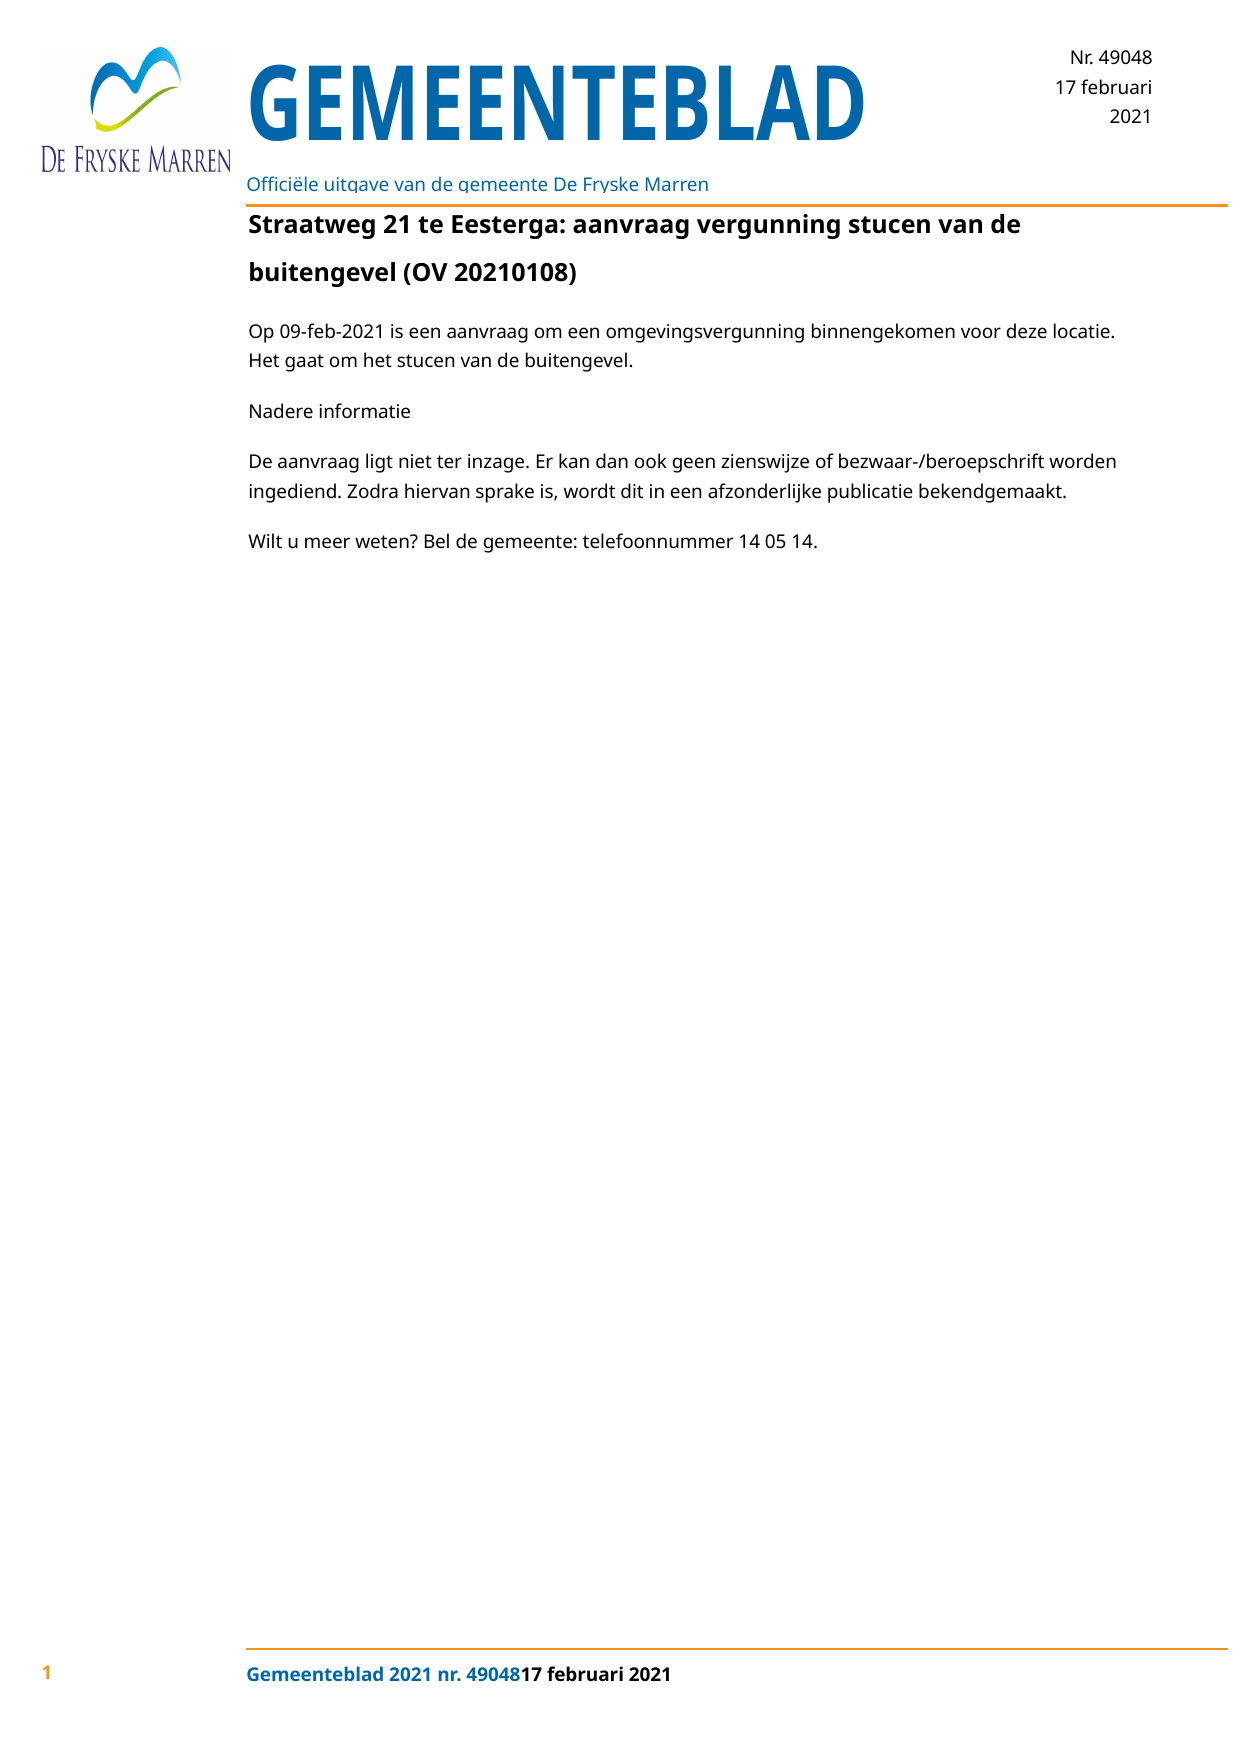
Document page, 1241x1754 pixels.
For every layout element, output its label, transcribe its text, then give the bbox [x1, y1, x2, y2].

text Nadere informatie [248, 398, 1152, 424]
text Wilt u meer weten? Bel de gemeente: telefoonnummer 14 05 14. [248, 528, 1152, 554]
text Straatweg 21 te Eesterga: aanvraag vergunning stucen van de buitengevel (OV 20210108) [248, 207, 1152, 288]
text Op 09-feb-2021 is een aanvraag om een omgevingsvergunning binnengekomen voor deze locatie. Het gaat om het stucen van de buitengevel. [248, 318, 1152, 373]
picture [41, 47, 231, 172]
text De aanvraag ligt niet ter inzage. Er kan dan ook geen zienswijze of bezwaar-/beroepschrift worden ingediend. Zodra hiervan sprake is, wordt dit in een afzonderlijke publicatie bekendgemaakt. [248, 448, 1152, 504]
